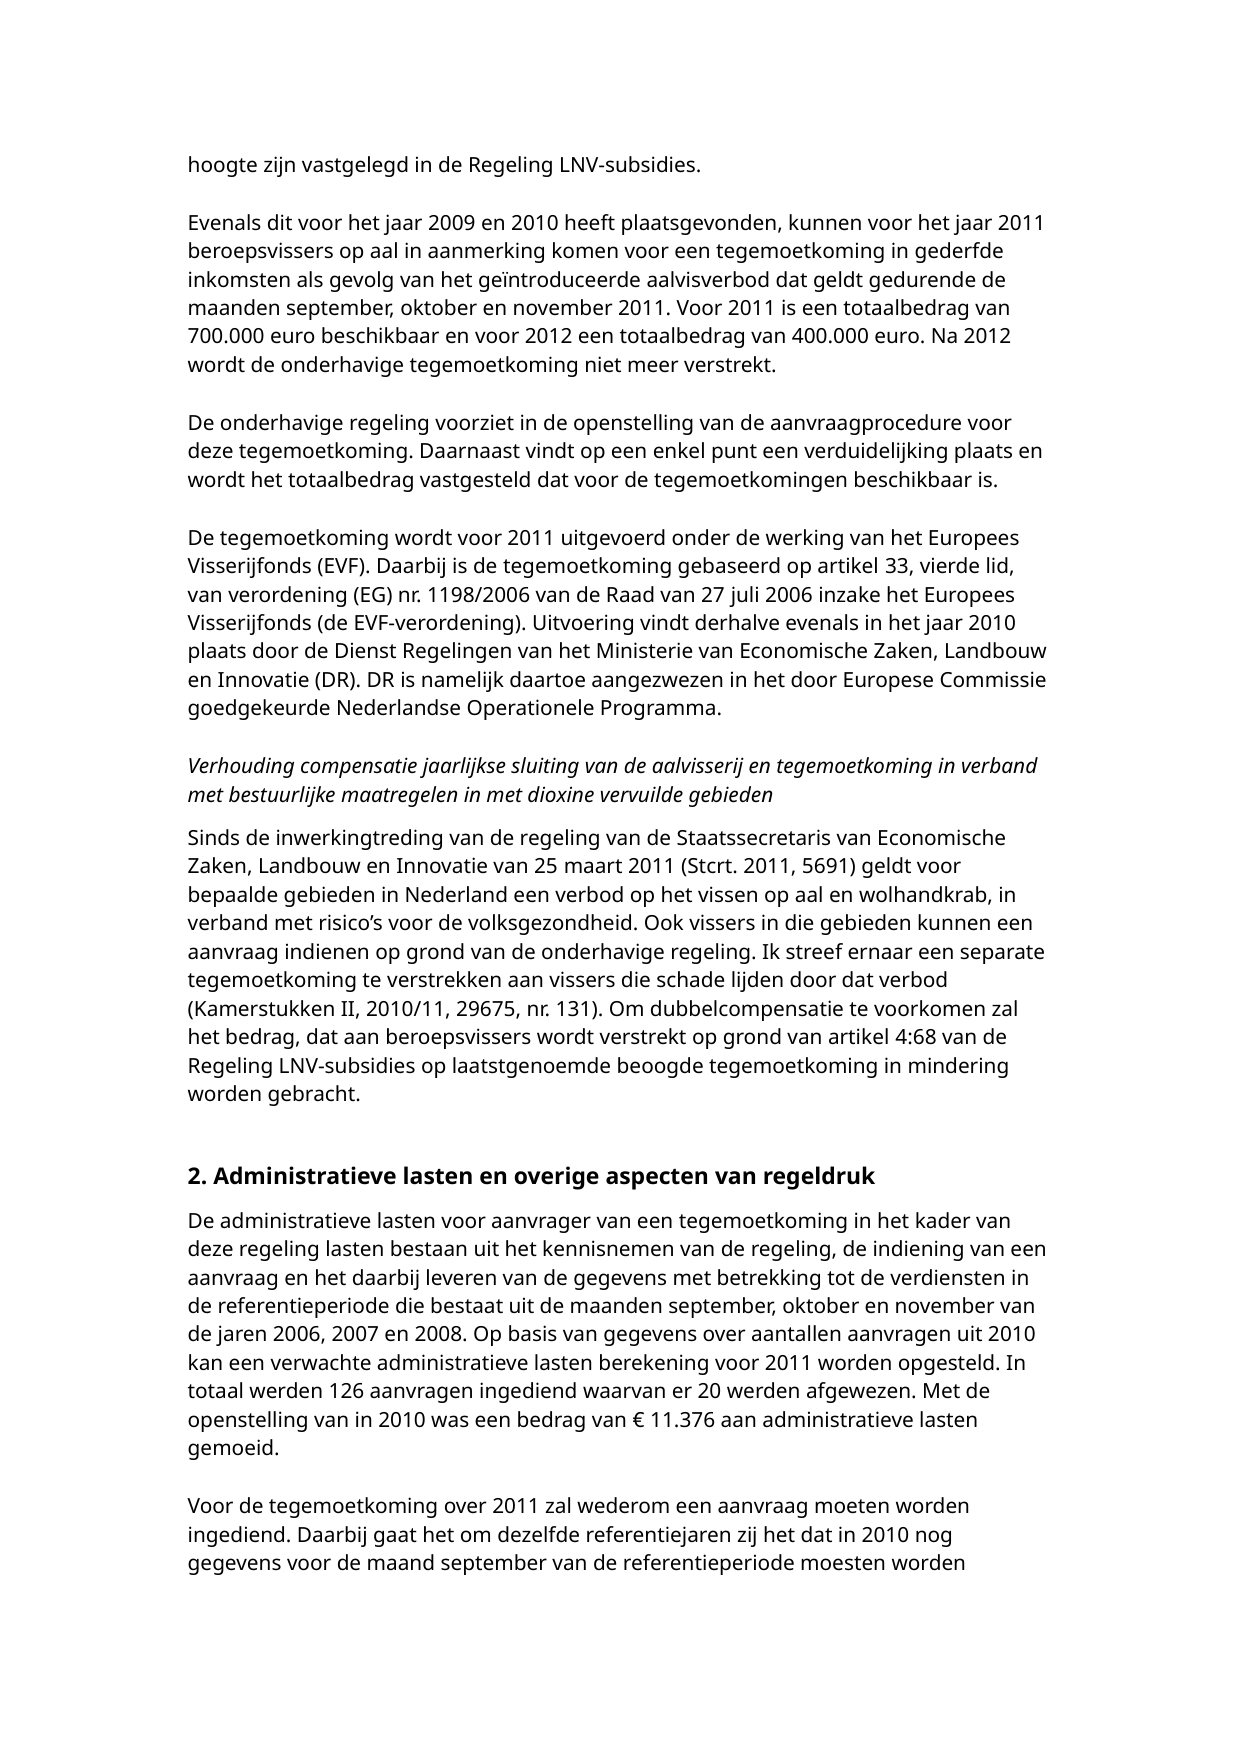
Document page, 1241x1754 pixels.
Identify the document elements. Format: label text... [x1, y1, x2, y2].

text Verhouding compensatie jaarlijkse sluiting van de aalvisserij en tegemoetkoming in verband met bestuurlijke maatregelen in met dioxine vervuilde gebieden [187, 751, 1053, 808]
subtitle 2. Administratieve lasten en overige aspecten van regeldruk [187, 1159, 1053, 1191]
text Evenals dit voor het jaar 2009 en 2010 heeft plaatsgevonden, kunnen voor het jaar 2011 beroepsvissers op aal in aanmerking komen voor een tegemoetkoming in gederfde inkomsten als gevolg van het geïntroduceerde aalvisverbod dat geldt gedurende de maanden september, oktober en november 2011. Voor 2011 is een totaalbedrag van 700.000 euro beschikbaar en voor 2012 een totaalbedrag van 400.000 euro. Na 2012 wordt de onderhavige tegemoetkoming niet meer verstrekt. [187, 208, 1053, 378]
text De onderhavige regeling voorziet in de openstelling van de aanvraagprocedure voor deze tegemoetkoming. Daarnaast vindt op een enkel punt een verduidelijking plaats en wordt het totaalbedrag vastgesteld dat voor de tegemoetkomingen beschikbaar is. [187, 408, 1053, 493]
text De administratieve lasten voor aanvrager van een tegemoetkoming in het kader van deze regeling lasten bestaan uit het kennisnemen van de regeling, de indiening van een aanvraag en het daarbij leveren van de gegevens met betrekking tot de verdiensten in de referentieperiode die bestaat uit de maanden september, oktober en november van de jaren 2006, 2007 en 2008. Op basis van gegevens over aantallen aanvragen uit 2010 kan een verwachte administratieve lasten berekening voor 2011 worden opgesteld. In totaal werden 126 aanvragen ingediend waarvan er 20 werden afgewezen. Met de openstelling van in 2010 was een bedrag van € 11.376 aan administratieve lasten gemoeid. [187, 1206, 1053, 1462]
text De tegemoetkoming wordt voor 2011 uitgevoerd onder de werking van het Europees Visserijfonds (EVF). Daarbij is de tegemoetkoming gebaseerd op artikel 33, vierde lid, van verordening (EG) nr. 1198/2006 van de Raad van 27 juli 2006 inzake het Europees Visserijfonds (de EVF-verordening). Uitvoering vindt derhalve evenals in het jaar 2010 plaats door de Dienst Regelingen van het Ministerie van Economische Zaken, Landbouw en Innovatie (DR). DR is namelijk daartoe aangezwezen in het door Europese Commissie goedgekeurde Nederlandse Operationele Programma. [187, 523, 1053, 722]
text hoogte zijn vastgelegd in de Regeling LNV-subsidies. [187, 150, 1053, 178]
text Voor de tegemoetkoming over 2011 zal wederom een aanvraag moeten worden ingediend. Daarbij gaat het om dezelfde referentiejaren zij het dat in 2010 nog gegevens voor de maand september van de referentieperiode moesten worden [187, 1491, 1053, 1577]
text Sinds de inwerkingtreding van de regeling van de Staatssecretaris van Economische Zaken, Landbouw en Innovatie van 25 maart 2011 (Stcrt. 2011, 5691) geldt voor bepaalde gebieden in Nederland een verbod op het vissen op aal en wolhandkrab, in verband met risico’s voor de volksgezondheid. Ook vissers in die gebieden kunnen een aanvraag indienen op grond van de onderhavige regeling. Ik streef ernaar een separate tegemoetkoming te verstrekken aan vissers die schade lijden door dat verbod (Kamerstukken II, 2010/11, 29675, nr. 131). Om dubbelcompensatie te voorkomen zal het bedrag, dat aan beroepsvissers wordt verstrekt op grond van artikel 4:68 van de Regeling LNV-subsidies op laatstgenoemde beoogde tegemoetkoming in mindering worden gebracht. [187, 823, 1053, 1108]
